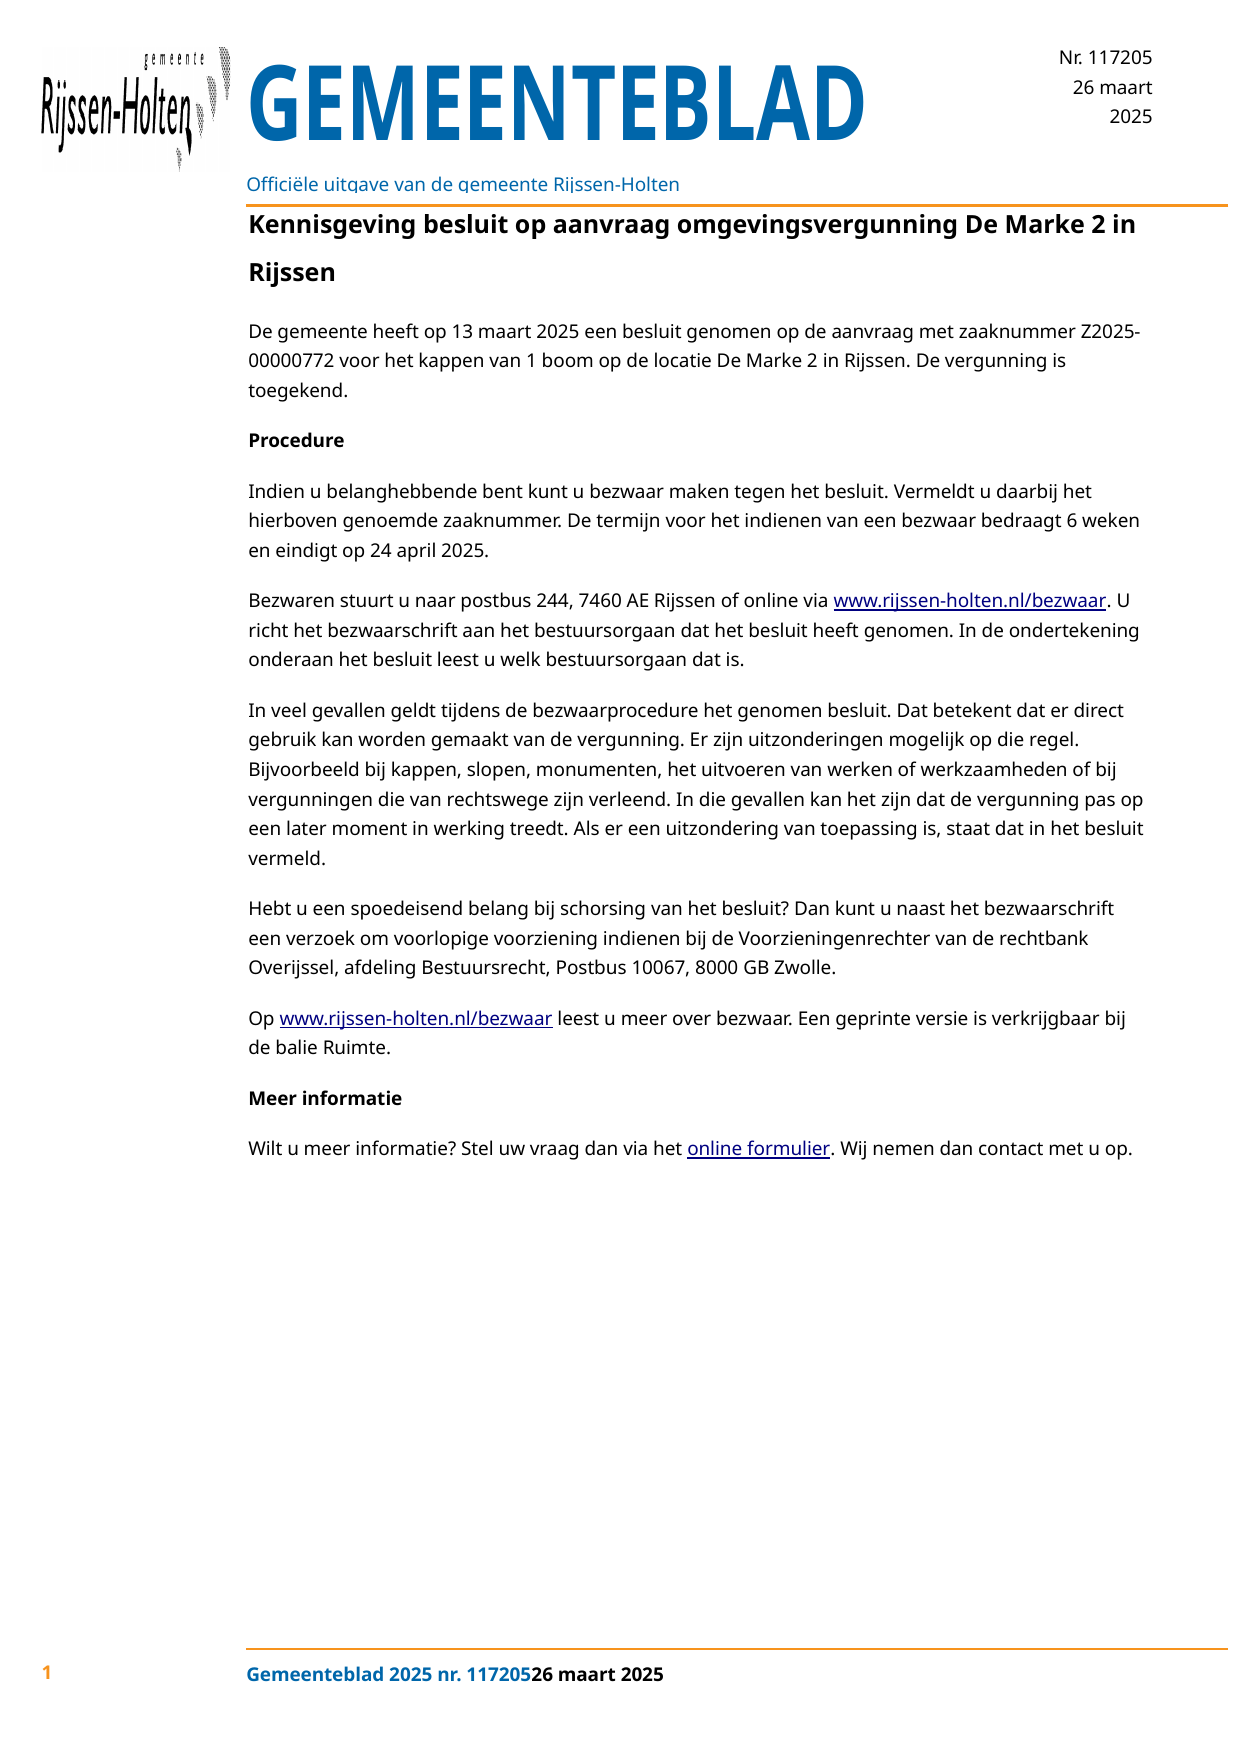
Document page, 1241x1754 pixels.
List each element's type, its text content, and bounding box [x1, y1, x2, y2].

text Indien u belanghebbende bent kunt u bezwaar maken tegen het besluit. Vermeldt u daarbij het hierboven genoemde zaaknummer. De termijn voor het indienen van een bezwaar bedraagt 6 weken en eindigt op 24 april 2025. [248, 478, 1152, 563]
text In veel gevallen geldt tijdens de bezwaarprocedure het genomen besluit. Dat betekent dat er direct gebruik kan worden gemaakt van de vergunning. Er zijn uitzonderingen mogelijk op die regel. Bijvoorbeeld bij kappen, slopen, monumenten, het uitvoeren van werken of werkzaamheden of bij vergunningen die van rechtswege zijn verleend. In die gevallen kan het zijn dat de vergunning pas op een later moment in werking treedt. Als er een uitzondering van toepassing is, staat dat in het besluit vermeld. [248, 697, 1152, 871]
picture [41, 47, 231, 172]
text Hebt u een spoedeisend belang bij schorsing van het besluit? Dan kunt u naast het bezwaarschrift een verzoek om voorlopige voorziening indienen bij de Voorzieningenrechter van de rechtbank Overijssel, afdeling Bestuursrecht, Postbus 10067, 8000 GB Zwolle. [248, 895, 1152, 980]
text Wilt u meer informatie? Stel uw vraag dan via het online formulier. Wij nemen dan contact met u op. [248, 1135, 1152, 1161]
text Procedure [248, 427, 1152, 453]
text De gemeente heeft op 13 maart 2025 een besluit genomen op de aanvraag met zaaknummer Z2025-00000772 voor het kappen van 1 boom op de locatie De Marke 2 in Rijssen. De vergunning is toegekend. [248, 318, 1152, 403]
text Kennisgeving besluit op aanvraag omgevingsvergunning De Marke 2 in Rijssen [248, 207, 1152, 288]
text Meer informatie [248, 1085, 1152, 1111]
text Bezwaren stuurt u naar postbus 244, 7460 AE Rijssen of online via www.rijssen-holten.nl/bezwaar. U richt het bezwaarschrift aan het bestuursorgaan dat het besluit heeft genomen. In de ondertekening onderaan het besluit leest u welk bestuursorgaan dat is. [248, 587, 1152, 672]
text Op www.rijssen-holten.nl/bezwaar leest u meer over bezwaar. Een geprinte versie is verkrijgbaar bij de balie Ruimte. [248, 1005, 1152, 1060]
